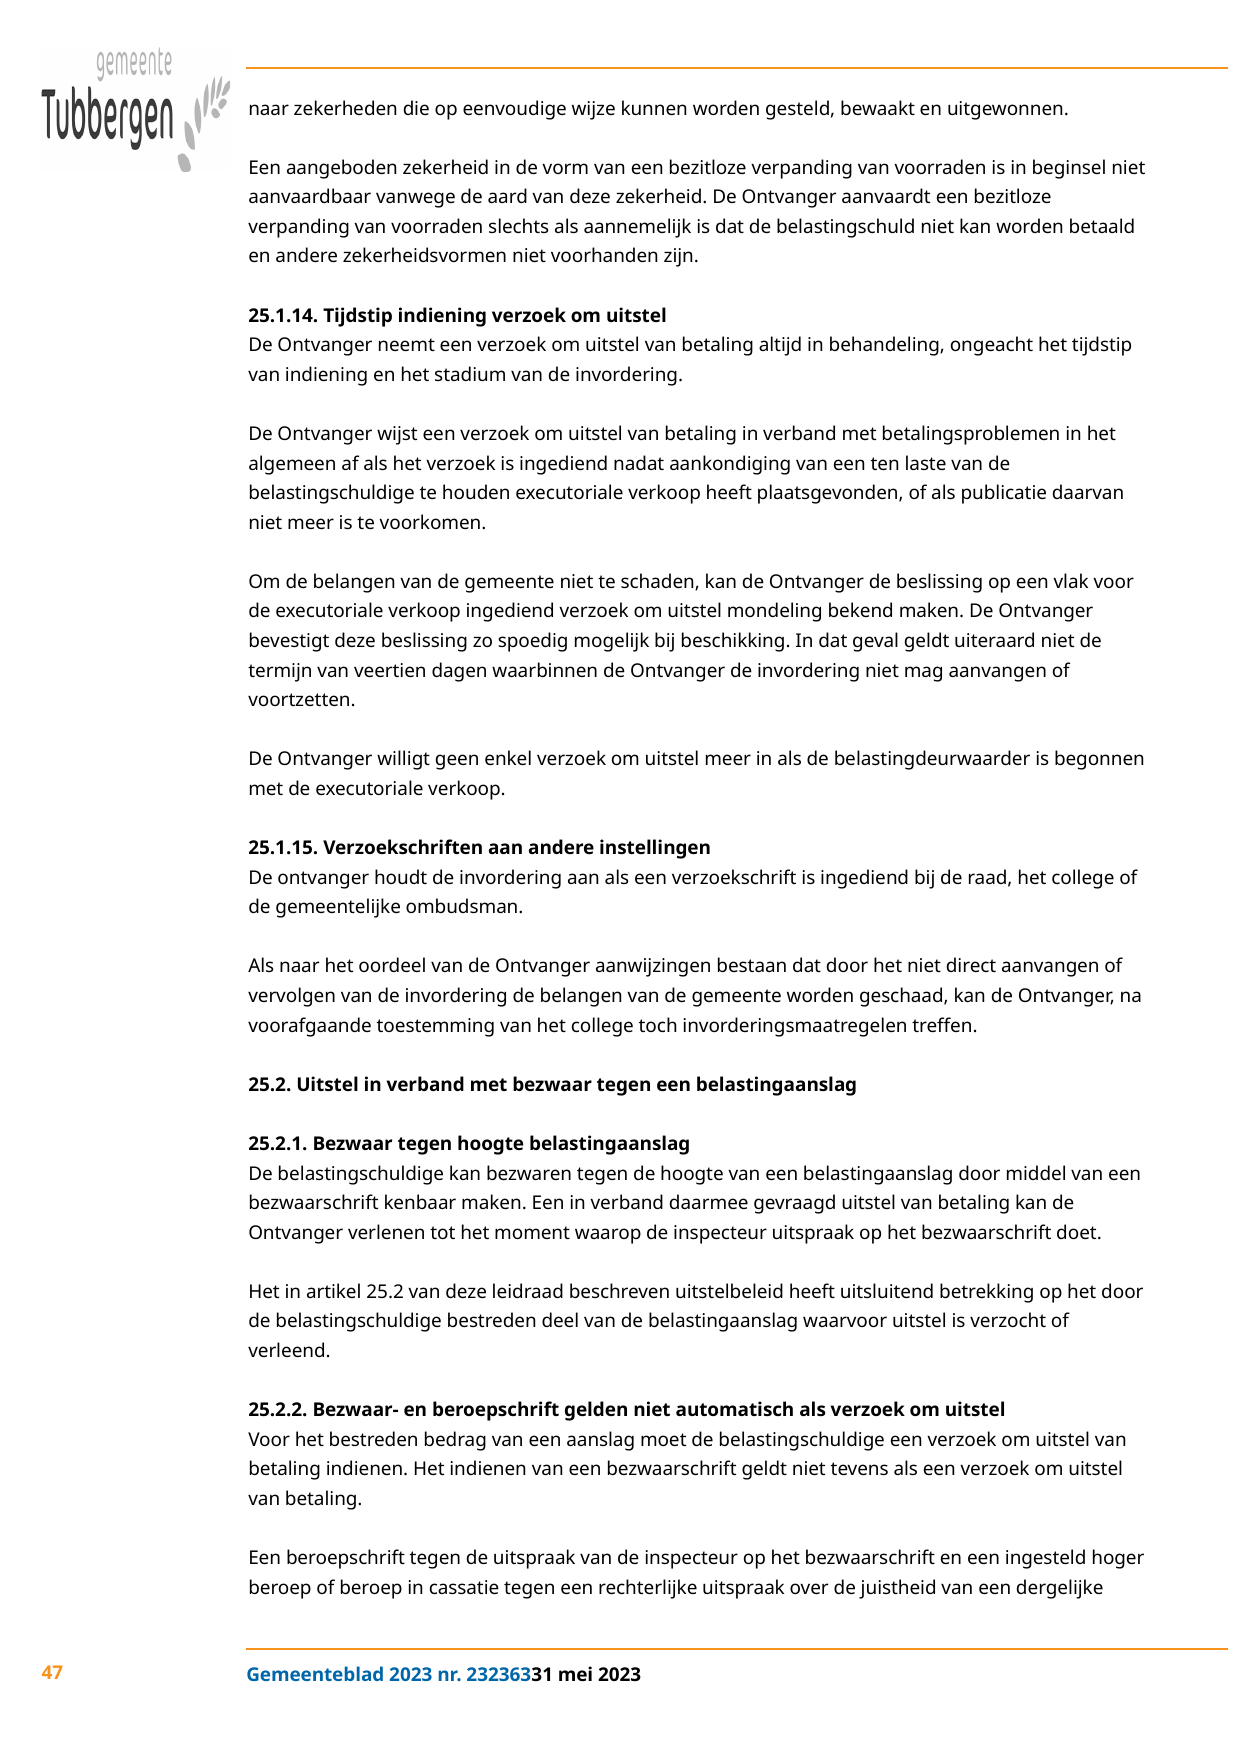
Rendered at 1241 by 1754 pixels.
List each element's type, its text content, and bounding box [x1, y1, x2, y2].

picture [41, 47, 231, 172]
text Voor het bestreden bedrag van een aanslag moet de belastingschuldige een verzoek om uitstel van betaling indienen. Het indienen van een bezwaarschrift geldt niet tevens als een verzoek om uitstel van betaling. [248, 1426, 1152, 1511]
text De Ontvanger wijst een verzoek om uitstel van betaling in verband met betalingsproblemen in het algemeen af als het verzoek is ingediend nadat aankondiging van een ten laste van de belastingschuldige te houden executoriale verkoop heeft plaatsgevonden, of als publicatie daarvan niet meer is te voorkomen. [248, 420, 1152, 535]
text 25.2.2. Bezwaar- en beroepschrift gelden niet automatisch als verzoek om uitstel [248, 1396, 1152, 1422]
text De ontvanger houdt de invordering aan als een verzoekschrift is ingediend bij de raad, het college of de gemeentelijke ombudsman. [248, 864, 1152, 919]
text 25.2. Uitstel in verband met bezwaar tegen een belastingaanslag [248, 1071, 1152, 1097]
text Een beroepschrift tegen de uitspraak van de inspecteur op het bezwaarschrift en een ingesteld hoger beroep of beroep in cassatie tegen een rechterlijke uitspraak over de juistheid van een dergelijke [248, 1544, 1152, 1600]
text Om de belangen van de gemeente niet te schaden, kan de Ontvanger de beslissing op een vlak voor de executoriale verkoop ingediend verzoek om uitstel mondeling bekend maken. De Ontvanger bevestigt deze beslissing zo spoedig mogelijk bij beschikking. In dat geval geldt uiteraard niet de termijn van veertien dagen waarbinnen de Ontvanger de invordering niet mag aanvangen of voortzetten. [248, 568, 1152, 712]
text 25.1.14. Tijdstip indiening verzoek om uitstel [248, 302, 1152, 328]
text 25.2.1. Bezwaar tegen hoogte belastingaanslag [248, 1130, 1152, 1156]
text Het in artikel 25.2 van deze leidraad beschreven uitstelbeleid heeft uitsluitend betrekking op het door de belastingschuldige bestreden deel van de belastingaanslag waarvoor uitstel is verzocht of verleend. [248, 1278, 1152, 1363]
text De Ontvanger willigt geen enkel verzoek om uitstel meer in als de belastingdeurwaarder is begonnen met de executoriale verkoop. [248, 746, 1152, 801]
text Als naar het oordeel van de Ontvanger aanwijzingen bestaan dat door het niet direct aanvangen of vervolgen van de invordering de belangen van de gemeente worden geschaad, kan de Ontvanger, na voorafgaande toestemming van het college toch invorderingsmaatregelen treffen. [248, 953, 1152, 1038]
text De Ontvanger neemt een verzoek om uitstel van betaling altijd in behandeling, ongeacht het tijdstip van indiening en het stadium van de invordering. [248, 331, 1152, 387]
text 25.1.15. Verzoekschriften aan andere instellingen [248, 834, 1152, 860]
text Een aangeboden zekerheid in de vorm van een bezitloze verpanding van voorraden is in beginsel niet aanvaardbaar vanwege de aard van deze zekerheid. De Ontvanger aanvaardt een bezitloze verpanding van voorraden slechts als aannemelijk is dat de belastingschuld niet kan worden betaald en andere zekerheidsvormen niet voorhanden zijn. [248, 154, 1152, 268]
text naar zekerheden die op eenvoudige wijze kunnen worden gesteld, bewaakt en uitgewonnen. [248, 95, 1152, 121]
text De belastingschuldige kan bezwaren tegen de hoogte van een belastingaanslag door middel van een bezwaarschrift kenbaar maken. Een in verband daarmee gevraagd uitstel van betaling kan de Ontvanger verlenen tot het moment waarop de inspecteur uitspraak op het bezwaarschrift doet. [248, 1160, 1152, 1245]
